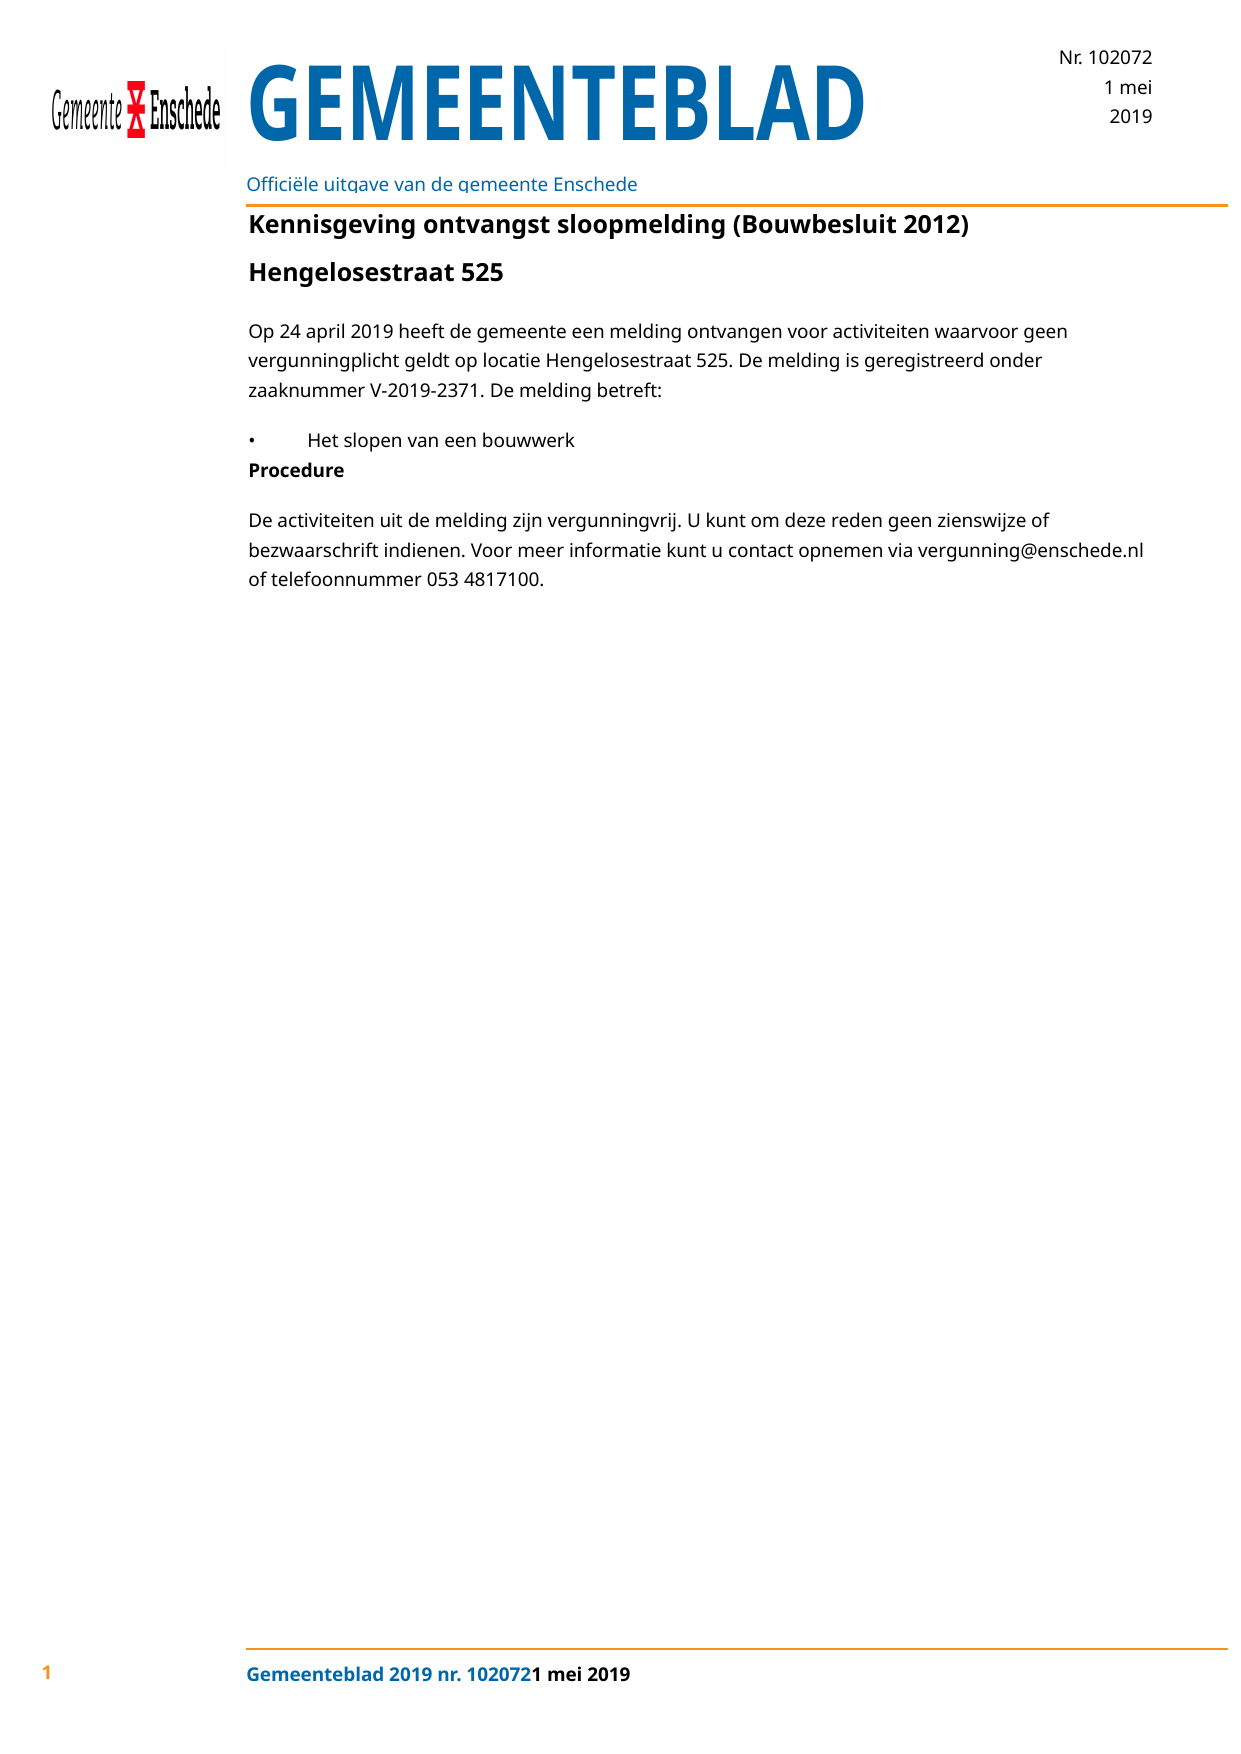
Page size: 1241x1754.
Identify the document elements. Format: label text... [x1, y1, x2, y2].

text Procedure [248, 457, 1152, 483]
picture [41, 47, 231, 172]
list Het slopen van een bouwwerk [248, 427, 1152, 453]
text Op 24 april 2019 heeft de gemeente een melding ontvangen voor activiteiten waarvoor geen vergunningplicht geldt op locatie Hengelosestraat 525. De melding is geregistreerd onder zaaknummer V-2019-2371. De melding betreft: [248, 318, 1152, 403]
text Kennisgeving ontvangst sloopmelding (Bouwbesluit 2012) Hengelosestraat 525 [248, 207, 1152, 288]
text De activiteiten uit de melding zijn vergunningvrij. U kunt om deze reden geen zienswijze of bezwaarschrift indienen. Voor meer informatie kunt u contact opnemen via vergunning@enschede.nl of telefoonnummer 053 4817100. [248, 507, 1152, 592]
